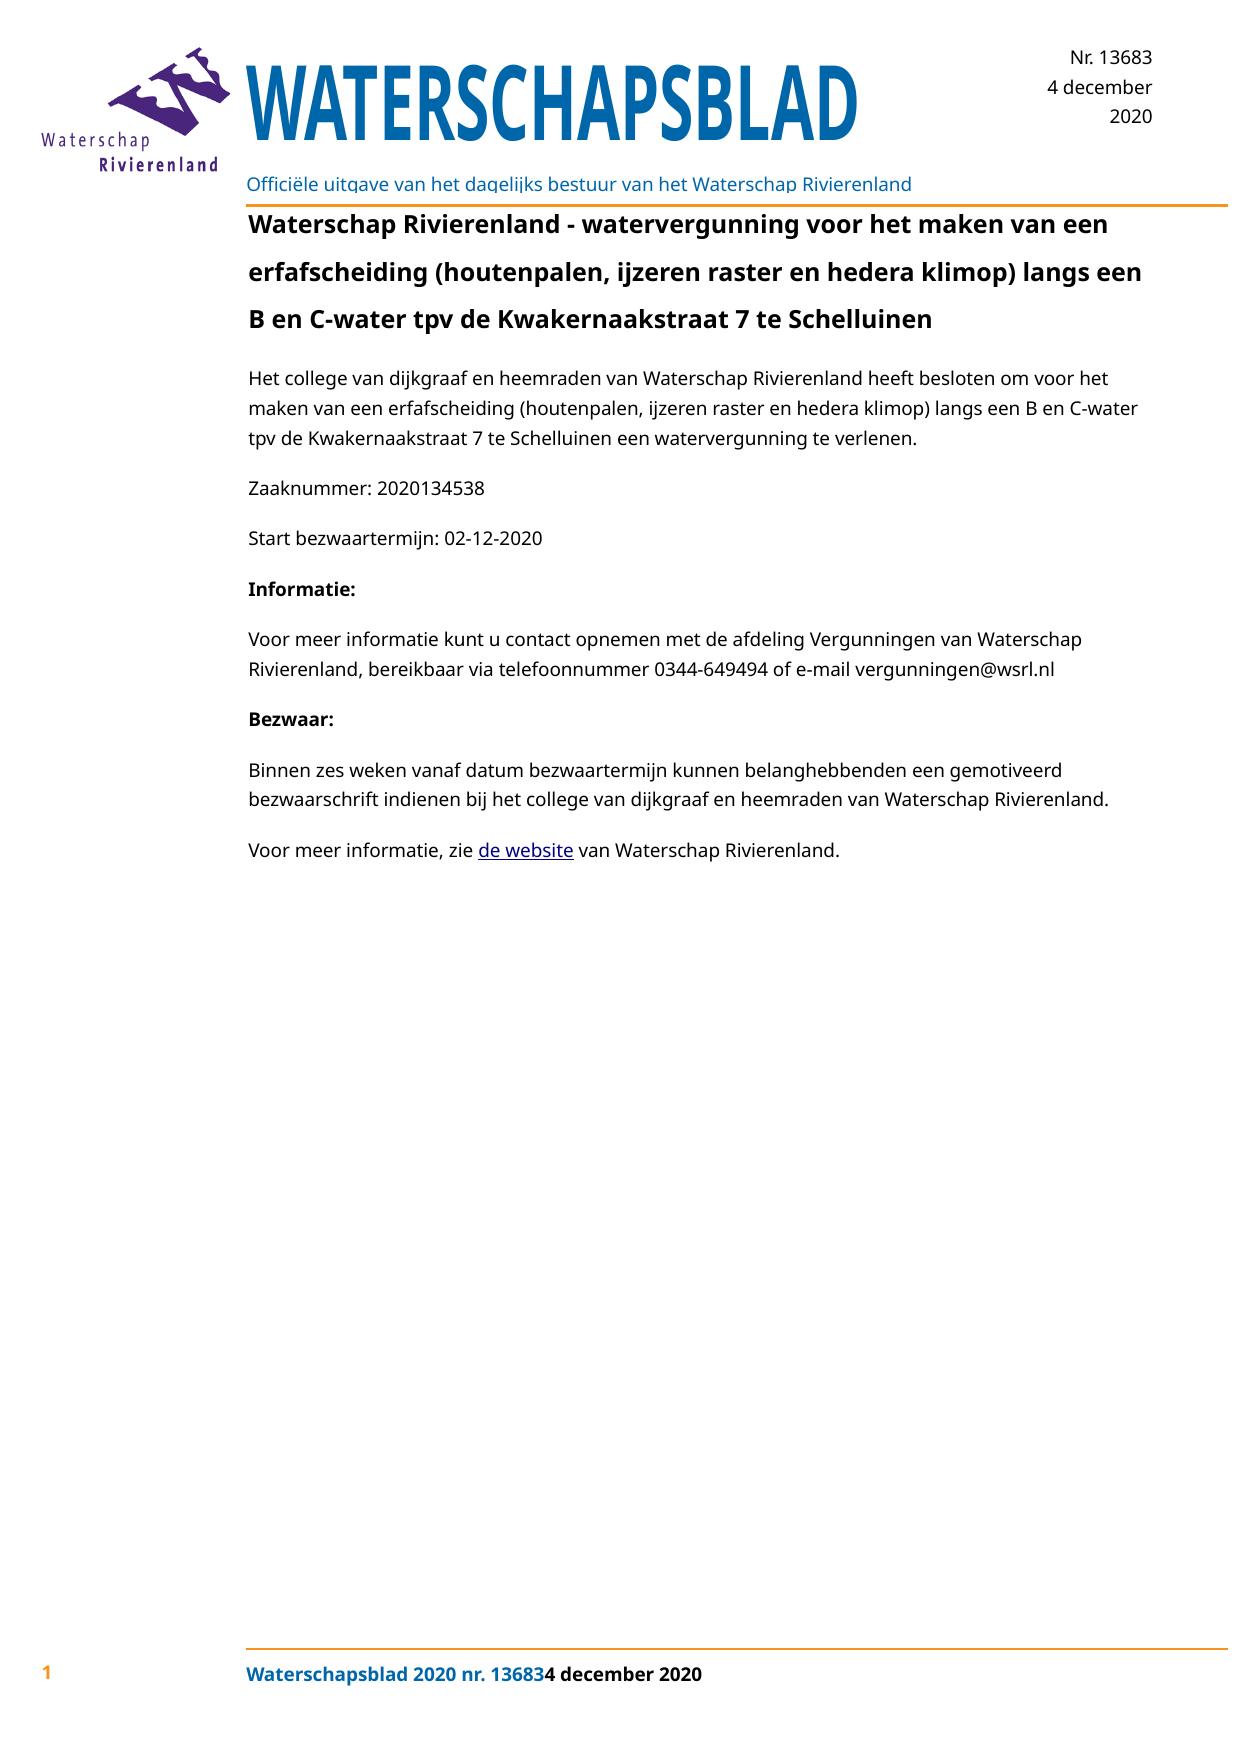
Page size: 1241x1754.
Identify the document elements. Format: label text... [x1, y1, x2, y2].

picture [41, 47, 231, 172]
text Binnen zes weken vanaf datum bezwaartermijn kunnen belanghebbenden een gemotiveerd bezwaarschrift indienen bij het college van dijkgraaf en heemraden van Waterschap Rivierenland. [248, 757, 1152, 812]
text Waterschap Rivierenland - watervergunning voor het maken van een erfafscheiding (houtenpalen, ijzeren raster en hedera klimop) langs een B en C-water tpv de Kwakernaakstraat 7 te Schelluinen [248, 207, 1152, 336]
text Voor meer informatie kunt u contact opnemen met de afdeling Vergunningen van Waterschap Rivierenland, bereikbaar via telefoonnummer 0344-649494 of e-mail vergunningen@wsrl.nl [248, 626, 1152, 682]
text Het college van dijkgraaf en heemraden van Waterschap Rivierenland heeft besloten om voor het maken van een erfafscheiding (houtenpalen, ijzeren raster en hedera klimop) langs een B en C-water tpv de Kwakernaakstraat 7 te Schelluinen een watervergunning te verlenen. [248, 366, 1152, 450]
text Informatie: [248, 576, 1152, 602]
text Zaaknummer: 2020134538 [248, 475, 1152, 501]
text Bezwaar: [248, 706, 1152, 732]
text Start bezwaartermijn: 02-12-2020 [248, 526, 1152, 551]
text Voor meer informatie, zie de website van Waterschap Rivierenland. [248, 837, 1152, 862]
